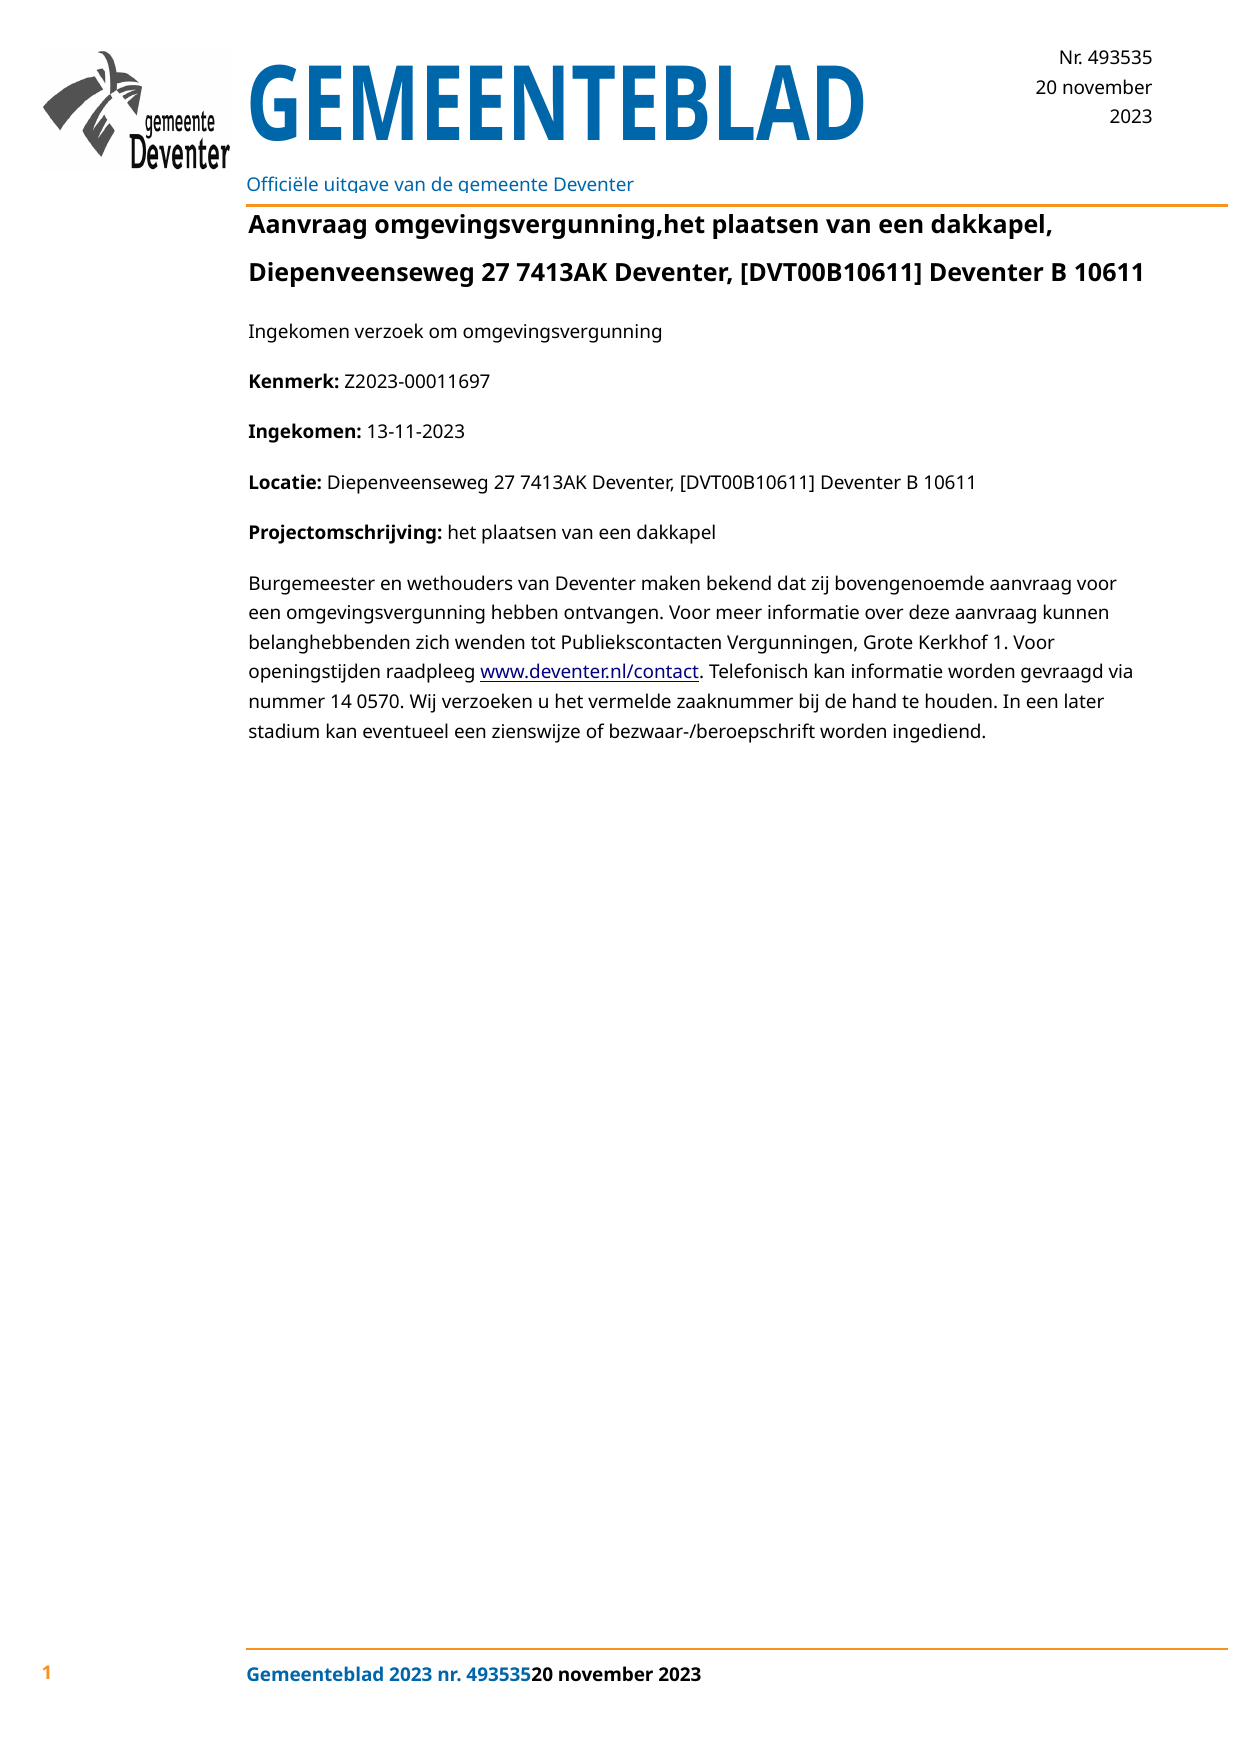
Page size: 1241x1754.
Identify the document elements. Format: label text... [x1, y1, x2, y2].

text Projectomschrijving: het plaatsen van een dakkapel [248, 519, 1152, 545]
picture [41, 47, 231, 172]
text Locatie: Diepenveenseweg 27 7413AK Deventer, [DVT00B10611] Deventer B 10611 [248, 469, 1152, 495]
text Ingekomen verzoek om omgevingsvergunning [248, 318, 1152, 344]
text Kenmerk: Z2023-00011697 [248, 368, 1152, 394]
text Aanvraag omgevingsvergunning,het plaatsen van een dakkapel, Diepenveenseweg 27 7413AK Deventer, [DVT00B10611] Deventer B 10611 [248, 207, 1152, 288]
text Burgemeester en wethouders van Deventer maken bekend dat zij bovengenoemde aanvraag voor een omgevingsvergunning hebben ontvangen. Voor meer informatie over deze aanvraag kunnen belanghebbenden zich wenden tot Publiekscontacten Vergunningen, Grote Kerkhof 1. Voor openingstijden raadpleeg www.deventer.nl/contact. Telefonisch kan informatie worden gevraagd via nummer 14 0570. Wij verzoeken u het vermelde zaaknummer bij de hand te houden. In een later stadium kan eventueel een zienswijze of bezwaar-/beroepschrift worden ingediend. [248, 570, 1152, 744]
text Ingekomen: 13-11-2023 [248, 419, 1152, 444]
